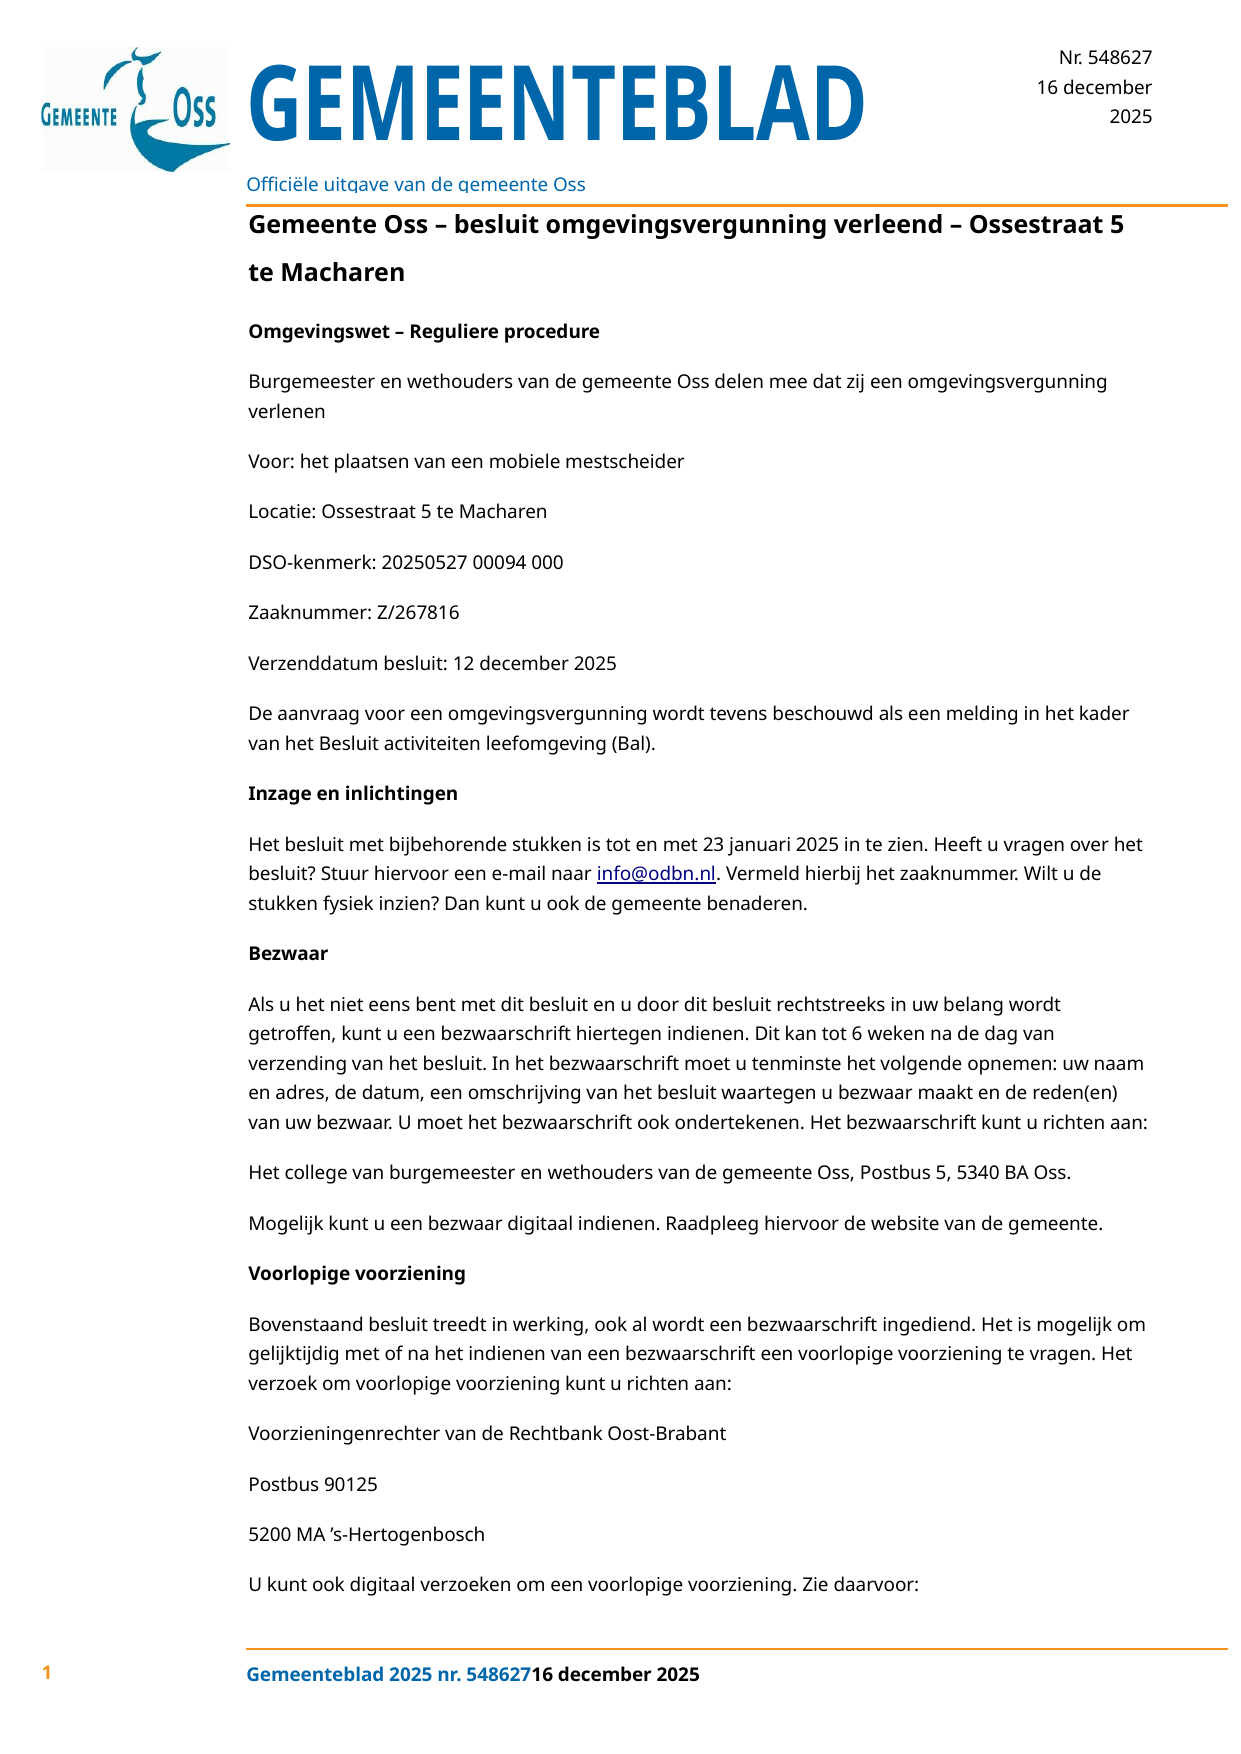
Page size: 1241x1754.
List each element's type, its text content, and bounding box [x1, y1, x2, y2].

text Verzenddatum besluit: 12 december 2025 [248, 650, 1152, 676]
text Omgevingswet – Reguliere procedure [248, 318, 1152, 344]
text Bezwaar [248, 940, 1152, 966]
text Voor: het plaatsen van een mobiele mestscheider [248, 448, 1152, 474]
text U kunt ook digitaal verzoeken om een voorlopige voorziening. Zie daarvoor: [248, 1572, 1152, 1597]
text Zaaknummer: Z/267816 [248, 599, 1152, 625]
text 5200 MA ’s-Hertogenbosch [248, 1521, 1152, 1547]
text Voorzieningenrechter van de Rechtbank Oost-Brabant [248, 1420, 1152, 1446]
text Burgemeester en wethouders van de gemeente Oss delen mee dat zij een omgevingsvergunning verlenen [248, 368, 1152, 424]
text Postbus 90125 [248, 1471, 1152, 1497]
picture [41, 47, 231, 172]
text Voorlopige voorziening [248, 1260, 1152, 1286]
text Gemeente Oss – besluit omgevingsvergunning verleend – Ossestraat 5 te Macharen [248, 207, 1152, 288]
text Als u het niet eens bent met dit besluit en u door dit besluit rechtstreeks in uw belang wordt getroffen, kunt u een bezwaarschrift hiertegen indienen. Dit kan tot 6 weken na de dag van verzending van het besluit. In het bezwaarschrift moet u tenminste het volgende opnemen: uw naam en adres, de datum, een omschrijving van het besluit waartegen u bezwaar maakt en de reden(en) van uw bezwaar. U moet het bezwaarschrift ook ondertekenen. Het bezwaarschrift kunt u richten aan: [248, 991, 1152, 1135]
text De aanvraag voor een omgevingsvergunning wordt tevens beschouwd als een melding in het kader van het Besluit activiteiten leefomgeving (Bal). [248, 700, 1152, 756]
text Locatie: Ossestraat 5 te Macharen [248, 499, 1152, 524]
text Het college van burgemeester en wethouders van de gemeente Oss, Postbus 5, 5340 BA Oss. [248, 1159, 1152, 1185]
text Mogelijk kunt u een bezwaar digitaal indienen. Raadpleeg hiervoor de website van de gemeente. [248, 1210, 1152, 1236]
text Het besluit met bijbehorende stukken is tot en met 23 januari 2025 in te zien. Heeft u vragen over het besluit? Stuur hiervoor een e-mail naar info@odbn.nl. Vermeld hierbij het zaaknummer. Wilt u de stukken fysiek inzien? Dan kunt u ook de gemeente benaderen. [248, 831, 1152, 916]
text DSO-kenmerk: 20250527 00094 000 [248, 549, 1152, 575]
text Inzage en inlichtingen [248, 780, 1152, 806]
text Bovenstaand besluit treedt in werking, ook al wordt een bezwaarschrift ingediend. Het is mogelijk om gelijktijdig met of na het indienen van een bezwaarschrift een voorlopige voorziening te vragen. Het verzoek om voorlopige voorziening kunt u richten aan: [248, 1311, 1152, 1396]
